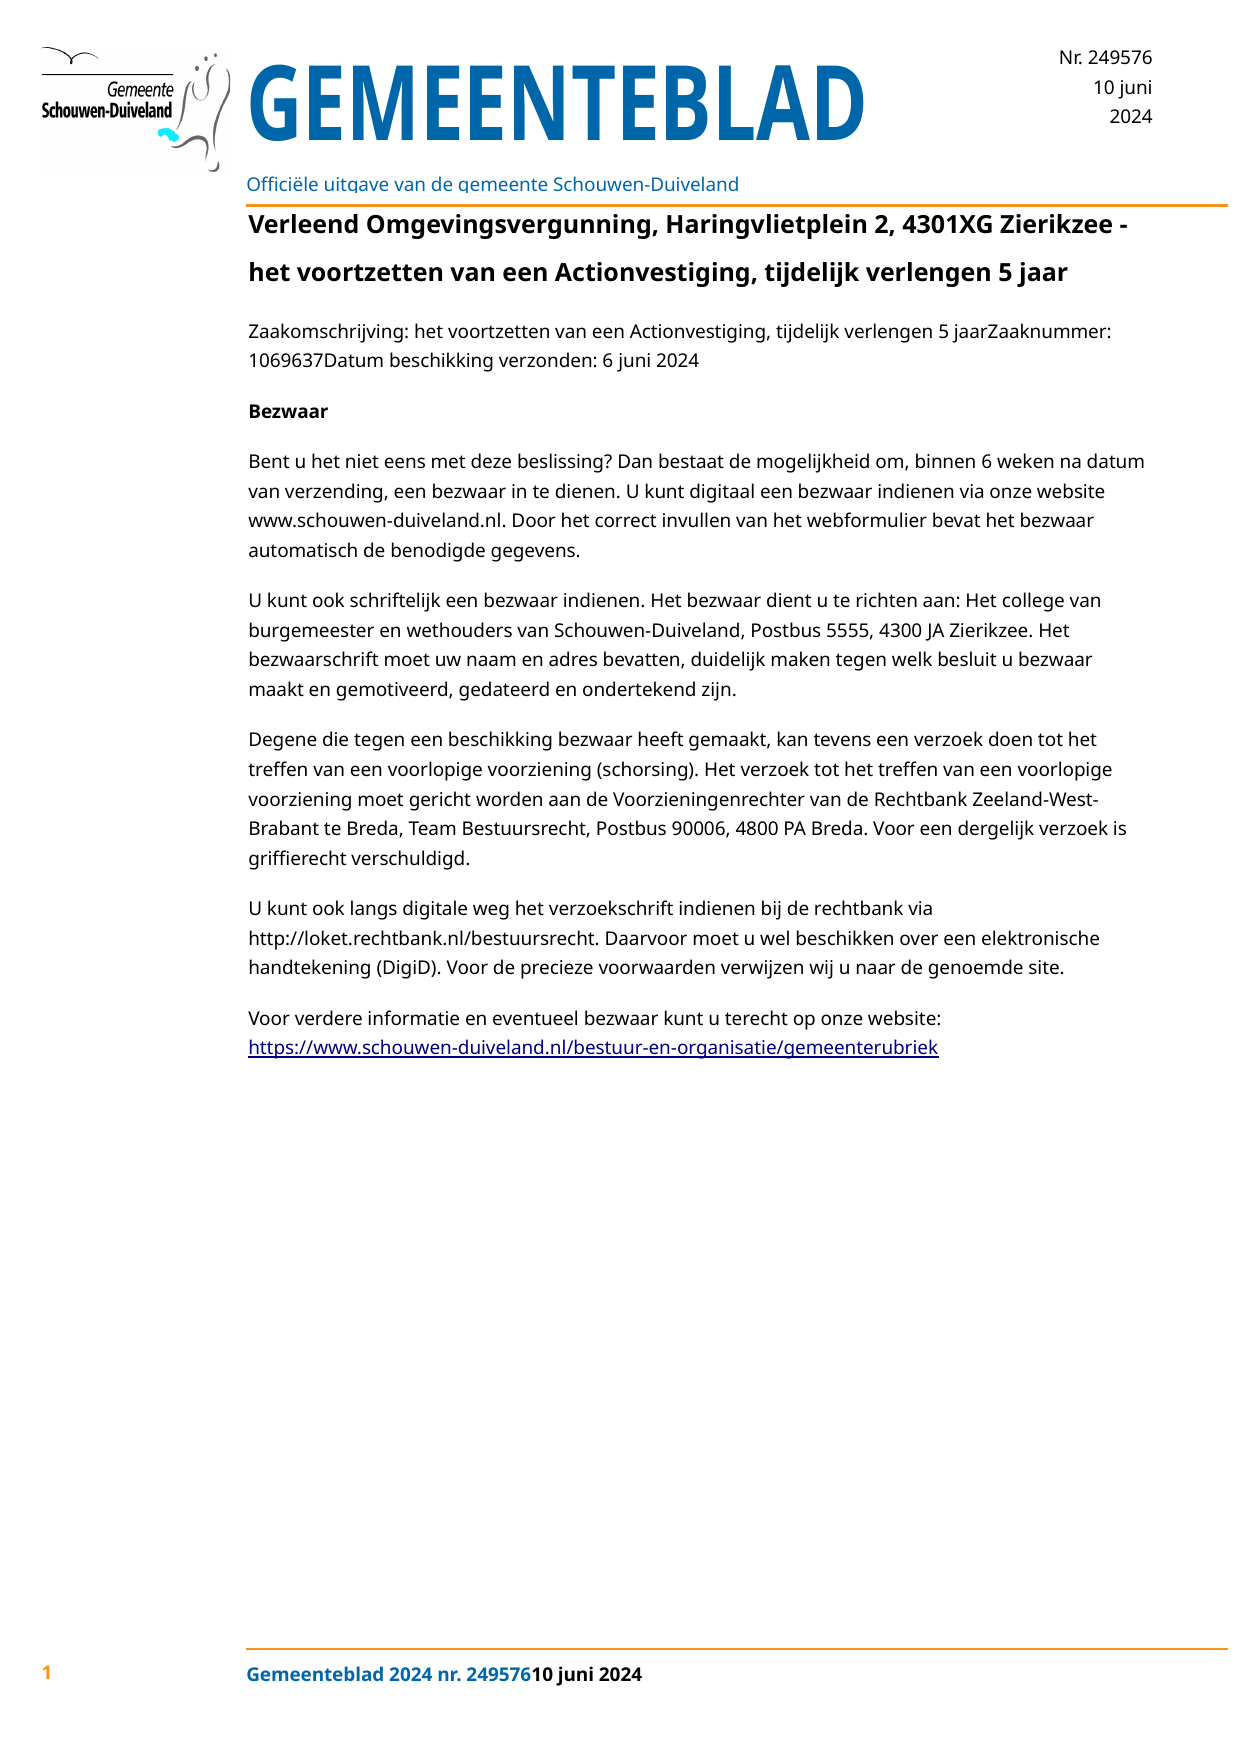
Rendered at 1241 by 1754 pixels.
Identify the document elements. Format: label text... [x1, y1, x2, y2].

text U kunt ook langs digitale weg het verzoekschrift indienen bij de rechtbank via http://loket.rechtbank.nl/bestuursrecht. Daarvoor moet u wel beschikken over een elektronische handtekening (DigiD). Voor de precieze voorwaarden verwijzen wij u naar de genoemde site. [248, 895, 1152, 980]
text Degene die tegen een beschikking bezwaar heeft gemaakt, kan tevens een verzoek doen tot het treffen van een voorlopige voorziening (schorsing). Het verzoek tot het treffen van een voorlopige voorziening moet gericht worden aan de Voorzieningenrechter van de Rechtbank Zeeland-West-Brabant te Breda, Team Bestuursrecht, Postbus 90006, 4800 PA Breda. Voor een dergelijk verzoek is griffierecht verschuldigd. [248, 727, 1152, 871]
text U kunt ook schriftelijk een bezwaar indienen. Het bezwaar dient u te richten aan: Het college van burgemeester en wethouders van Schouwen-Duiveland, Postbus 5555, 4300 JA Zierikzee. Het bezwaarschrift moet uw naam en adres bevatten, duidelijk maken tegen welk besluit u bezwaar maakt en gemotiveerd, gedateerd en ondertekend zijn. [248, 587, 1152, 702]
text Bezwaar [248, 398, 1152, 424]
picture [41, 47, 231, 172]
text Verleend Omgevingsvergunning, Haringvlietplein 2, 4301XG Zierikzee - het voortzetten van een Actionvestiging, tijdelijk verlengen 5 jaar [248, 207, 1152, 288]
text Bent u het niet eens met deze beslissing? Dan bestaat de mogelijkheid om, binnen 6 weken na datum van verzending, een bezwaar in te dienen. U kunt digitaal een bezwaar indienen via onze website www.schouwen-duiveland.nl. Door het correct invullen van het webformulier bevat het bezwaar automatisch de benodigde gegevens. [248, 448, 1152, 563]
text Zaakomschrijving: het voortzetten van een Actionvestiging, tijdelijk verlengen 5 jaarZaaknummer: 1069637Datum beschikking verzonden: 6 juni 2024 [248, 318, 1152, 373]
text Voor verdere informatie en eventueel bezwaar kunt u terecht op onze website: https://www.schouwen-duiveland.nl/bestuur-en-organisatie/gemeenterubriek [248, 1005, 1152, 1060]
